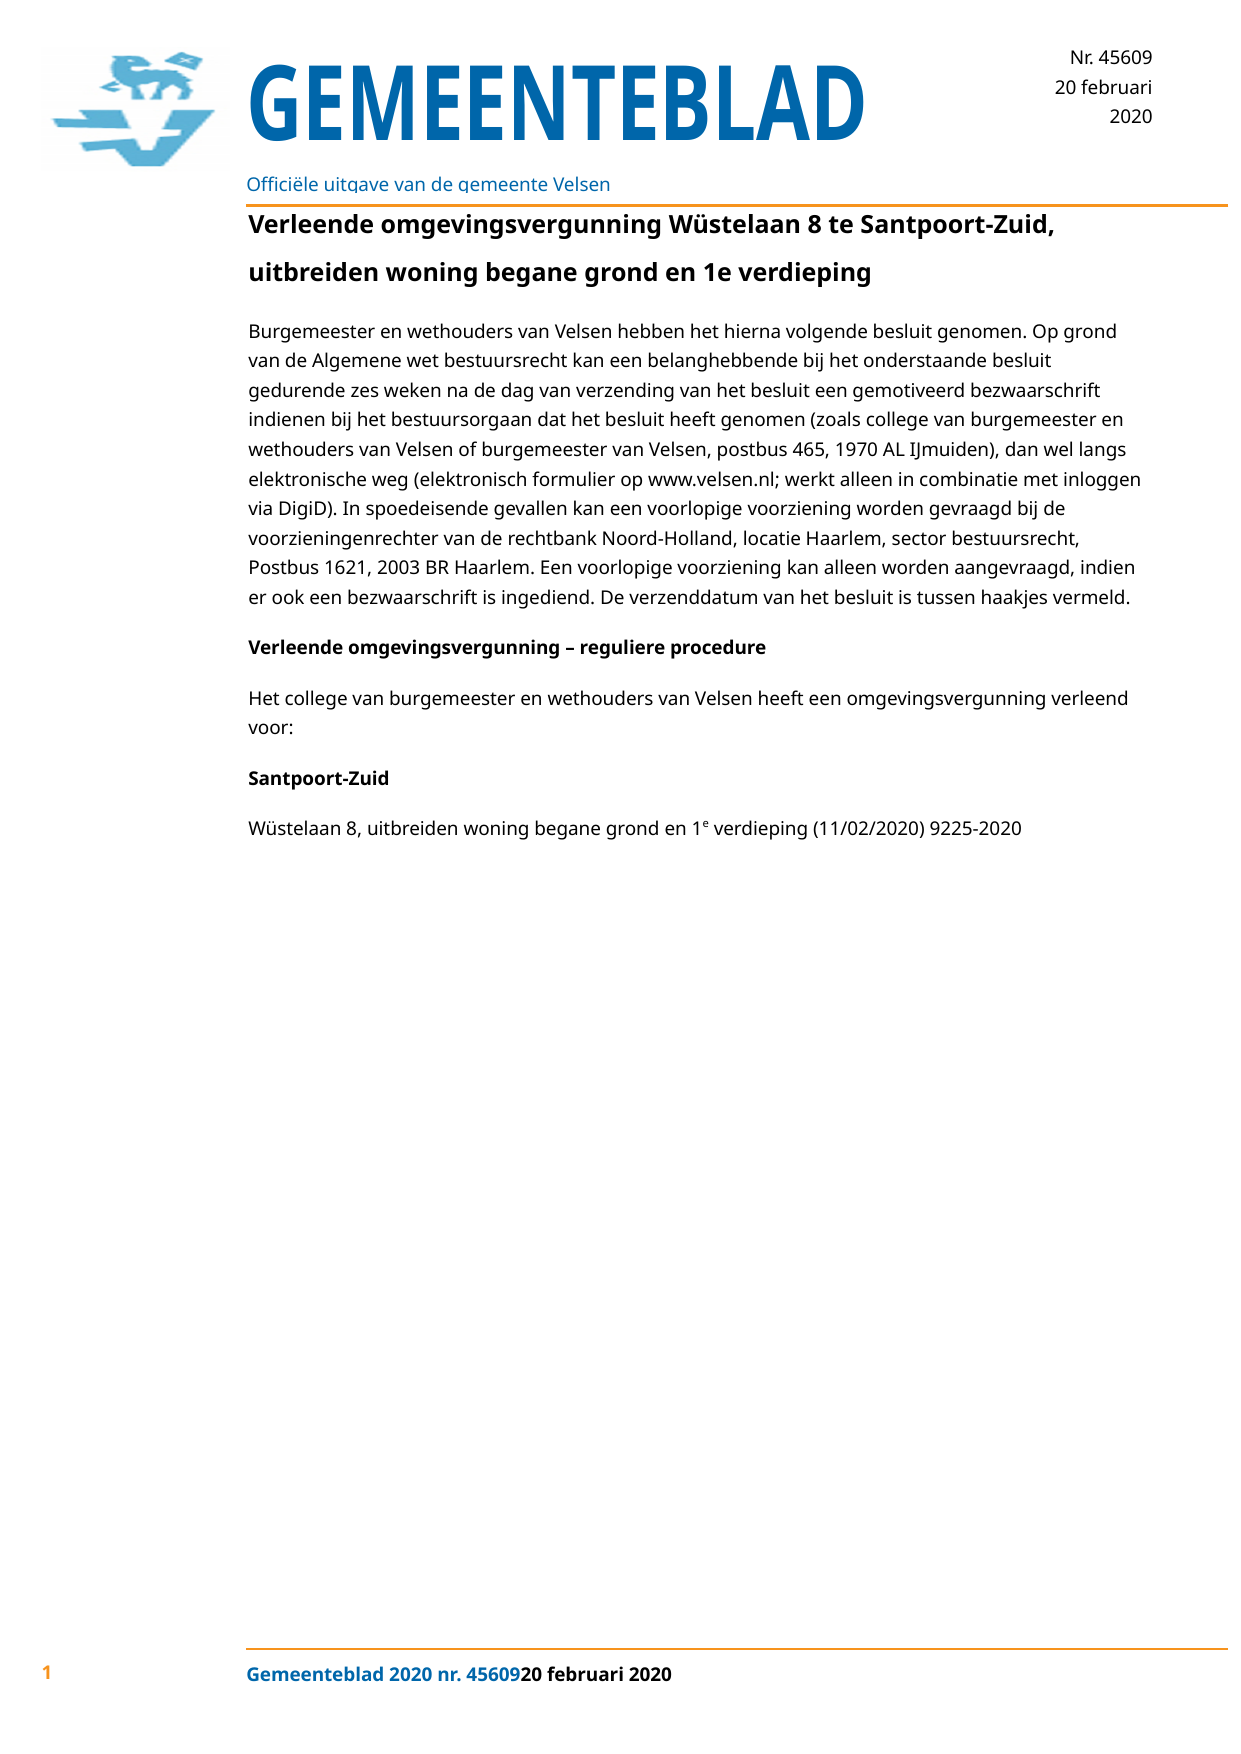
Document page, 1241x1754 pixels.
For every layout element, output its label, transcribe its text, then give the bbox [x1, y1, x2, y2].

text Burgemeester en wethouders van Velsen hebben het hierna volgende besluit genomen. Op grond van de Algemene wet bestuursrecht kan een belanghebbende bij het onderstaande besluit gedurende zes weken na de dag van verzending van het besluit een gemotiveerd bezwaarschrift indienen bij het bestuursorgaan dat het besluit heeft genomen (zoals college van burgemeester en wethouders van Velsen of burgemeester van Velsen, postbus 465, 1970 AL IJmuiden), dan wel langs elektronische weg (elektronisch formulier op www.velsen.nl; werkt alleen in combinatie met inloggen via DigiD). In spoedeisende gevallen kan een voorlopige voorziening worden gevraagd bij de voorzieningenrechter van de rechtbank Noord-Holland, locatie Haarlem, sector bestuursrecht, Postbus 1621, 2003 BR Haarlem. Een voorlopige voorziening kan alleen worden aangevraagd, indien er ook een bezwaarschrift is ingediend. De verzenddatum van het besluit is tussen haakjes vermeld. [248, 318, 1152, 610]
text Verleende omgevingsvergunning – reguliere procedure [248, 634, 1152, 660]
text Santpoort-Zuid [248, 765, 1152, 791]
text Wüstelaan 8, uitbreiden woning begane grond en 1e verdieping (11/02/2020) 9225-2020 [248, 815, 1152, 841]
text Verleende omgevingsvergunning Wüstelaan 8 te Santpoort-Zuid, uitbreiden woning begane grond en 1e verdieping [248, 207, 1152, 288]
text Het college van burgemeester en wethouders van Velsen heeft een omgevingsvergunning verleend voor: [248, 685, 1152, 740]
picture [41, 47, 231, 172]
